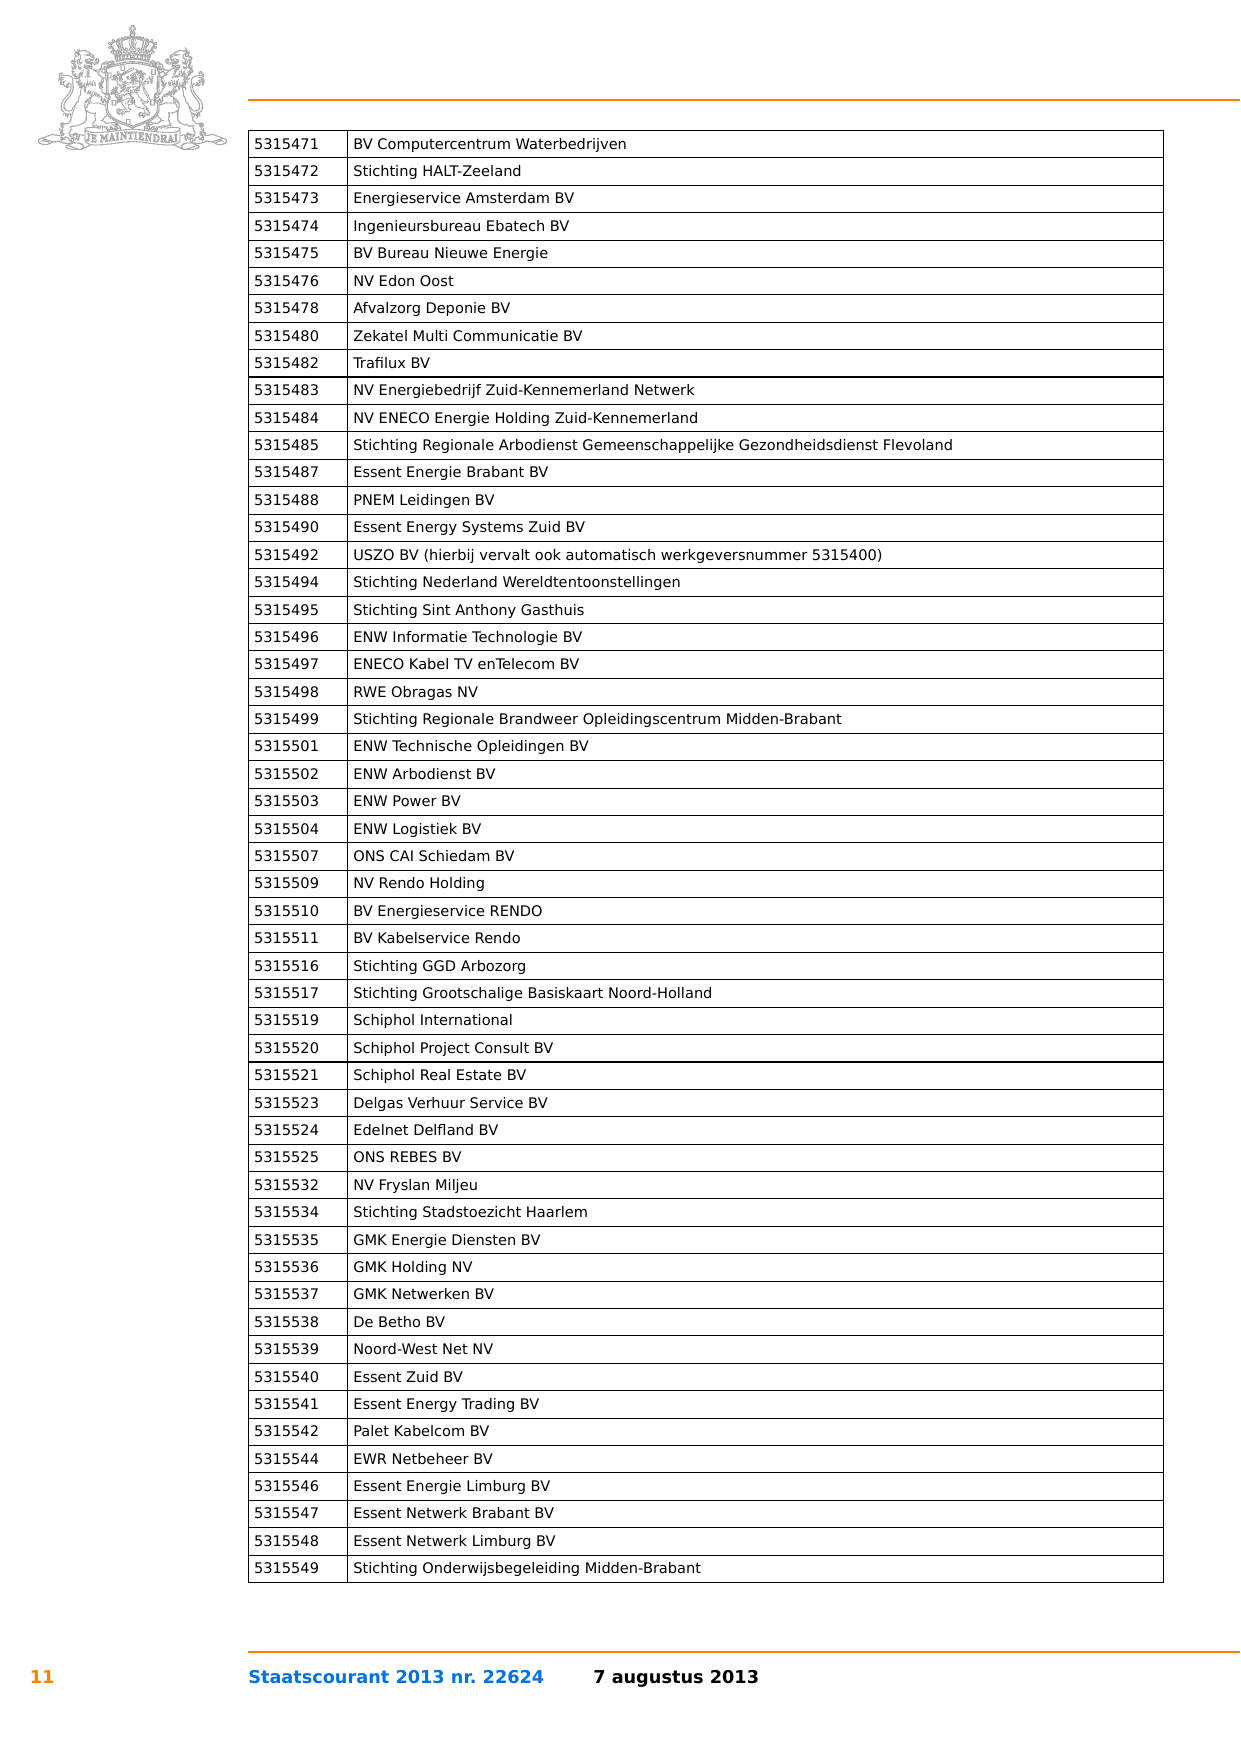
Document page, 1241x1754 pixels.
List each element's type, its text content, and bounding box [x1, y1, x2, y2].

table_cell Schiphol Project Consult BV [348, 1035, 1163, 1061]
table_cell USZO BV (hierbij vervalt ook automatisch werkgeversnummer 5315400) [348, 542, 1163, 568]
table_cell Delgas Verhuur Service BV [348, 1090, 1163, 1116]
table_cell 5315504 [249, 816, 347, 842]
table_cell 5315501 [249, 734, 347, 760]
table_cell Stichting GGD Arbozorg [348, 953, 1163, 979]
table_cell 5315482 [249, 350, 347, 376]
table_cell ENECO Kabel TV enTelecom BV [348, 651, 1163, 678]
table_cell 5315524 [249, 1117, 347, 1143]
table_cell Essent Zuid BV [348, 1364, 1163, 1390]
table_cell Essent Energie Brabant BV [348, 460, 1163, 486]
table_cell 5315519 [249, 1008, 347, 1034]
table_cell De Betho BV [348, 1309, 1163, 1335]
table_cell NV ENECO Energie Holding Zuid-Kennemerland [348, 405, 1163, 431]
table_cell Energieservice Amsterdam BV [348, 186, 1163, 212]
table_cell 5315490 [249, 515, 347, 541]
table_cell Stichting Onderwijsbegeleiding Midden-Brabant [348, 1556, 1163, 1582]
table_cell BV Bureau Nieuwe Energie [348, 241, 1163, 267]
table_cell Stichting Regionale Arbodienst Gemeenschappelijke Gezondheidsdienst Flevoland [348, 432, 1163, 459]
table_cell 5315516 [249, 953, 347, 979]
table_cell 5315544 [249, 1446, 347, 1472]
table_cell Palet Kabelcom BV [348, 1419, 1163, 1445]
table_cell 5315494 [249, 569, 347, 596]
table_cell 5315495 [249, 597, 347, 623]
table_cell ENW Arbodienst BV [348, 761, 1163, 787]
table_cell 5315511 [249, 925, 347, 952]
table_cell Stichting Nederland Wereldtentoonstellingen [348, 569, 1163, 596]
table_cell 5315496 [249, 624, 347, 650]
table_cell 5315507 [249, 843, 347, 869]
table_cell 5315548 [249, 1528, 347, 1554]
table_cell 5315474 [249, 213, 347, 239]
table_cell 5315485 [249, 432, 347, 459]
table_cell Essent Energy Systems Zuid BV [348, 515, 1163, 541]
table_cell GMK Energie Diensten BV [348, 1227, 1163, 1253]
table_cell 5315478 [249, 295, 347, 322]
table_cell 5315547 [249, 1501, 347, 1527]
table_cell GMK Netwerken BV [348, 1282, 1163, 1308]
table_cell 5315509 [249, 871, 347, 897]
table_cell Essent Netwerk Limburg BV [348, 1528, 1163, 1554]
table_cell 5315542 [249, 1419, 347, 1445]
table_cell PNEM Leidingen BV [348, 487, 1163, 513]
table_cell Essent Energy Trading BV [348, 1391, 1163, 1417]
table_cell EWR Netbeheer BV [348, 1446, 1163, 1472]
table_cell ENW Technische Opleidingen BV [348, 734, 1163, 760]
table_cell NV Fryslan Miljeu [348, 1172, 1163, 1198]
table_cell 5315499 [249, 706, 347, 733]
table_cell 5315546 [249, 1473, 347, 1500]
table_cell 5315498 [249, 679, 347, 705]
table_cell NV Edon Oost [348, 268, 1163, 294]
table_cell 5315521 [249, 1063, 347, 1089]
table_cell 5315538 [249, 1309, 347, 1335]
table_cell Stichting Regionale Brandweer Opleidingscentrum Midden-Brabant [348, 706, 1163, 733]
table_cell NV Rendo Holding [348, 871, 1163, 897]
table_cell BV Computercentrum Waterbedrijven [348, 131, 1163, 157]
table_cell 5315497 [249, 651, 347, 678]
table_cell Ingenieursbureau Ebatech BV [348, 213, 1163, 239]
table_cell 5315472 [249, 158, 347, 185]
table_cell RWE Obragas NV [348, 679, 1163, 705]
table_cell ENW Power BV [348, 789, 1163, 815]
table_cell 5315492 [249, 542, 347, 568]
table_cell 5315540 [249, 1364, 347, 1390]
table_cell GMK Holding NV [348, 1254, 1163, 1281]
table_cell 5315532 [249, 1172, 347, 1198]
table_cell Afvalzorg Deponie BV [348, 295, 1163, 322]
table_cell Stichting HALT-Zeeland [348, 158, 1163, 185]
table_cell 5315510 [249, 898, 347, 924]
table_cell 5315534 [249, 1199, 347, 1226]
table_cell 5315517 [249, 980, 347, 1007]
table_cell 5315537 [249, 1282, 347, 1308]
table_cell 5315541 [249, 1391, 347, 1417]
picture [38, 25, 227, 150]
table_cell Essent Netwerk Brabant BV [348, 1501, 1163, 1527]
table_cell 5315525 [249, 1145, 347, 1171]
table_cell Stichting Stadstoezicht Haarlem [348, 1199, 1163, 1226]
table_cell 5315476 [249, 268, 347, 294]
table_cell 5315488 [249, 487, 347, 513]
table_cell Schiphol Real Estate BV [348, 1063, 1163, 1089]
table_cell NV Energiebedrijf Zuid-Kennemerland Netwerk [348, 378, 1163, 404]
table_cell 5315480 [249, 323, 347, 349]
table_cell 5315475 [249, 241, 347, 267]
table_cell 5315539 [249, 1336, 347, 1363]
table_cell 5315535 [249, 1227, 347, 1253]
table_cell ENW Logistiek BV [348, 816, 1163, 842]
table_cell 5315471 [249, 131, 347, 157]
table_cell Edelnet Delfland BV [348, 1117, 1163, 1143]
table_cell Noord-West Net NV [348, 1336, 1163, 1363]
table_cell Zekatel Multi Communicatie BV [348, 323, 1163, 349]
table_cell 5315487 [249, 460, 347, 486]
table_cell ONS CAI Schiedam BV [348, 843, 1163, 869]
table_cell ONS REBES BV [348, 1145, 1163, 1171]
table_cell 5315484 [249, 405, 347, 431]
table_cell 5315502 [249, 761, 347, 787]
table_cell Stichting Grootschalige Basiskaart Noord-Holland [348, 980, 1163, 1007]
table_cell 5315503 [249, 789, 347, 815]
table_cell Trafilux BV [348, 350, 1163, 376]
table_cell ENW Informatie Technologie BV [348, 624, 1163, 650]
table_cell Schiphol International [348, 1008, 1163, 1034]
table_cell 5315473 [249, 186, 347, 212]
table_cell BV Energieservice RENDO [348, 898, 1163, 924]
table_cell 5315536 [249, 1254, 347, 1281]
table_cell BV Kabelservice Rendo [348, 925, 1163, 952]
table_cell Essent Energie Limburg BV [348, 1473, 1163, 1500]
table_cell 5315520 [249, 1035, 347, 1061]
table_cell 5315483 [249, 378, 347, 404]
table_cell 5315549 [249, 1556, 347, 1582]
table_cell 5315523 [249, 1090, 347, 1116]
table_cell Stichting Sint Anthony Gasthuis [348, 597, 1163, 623]
